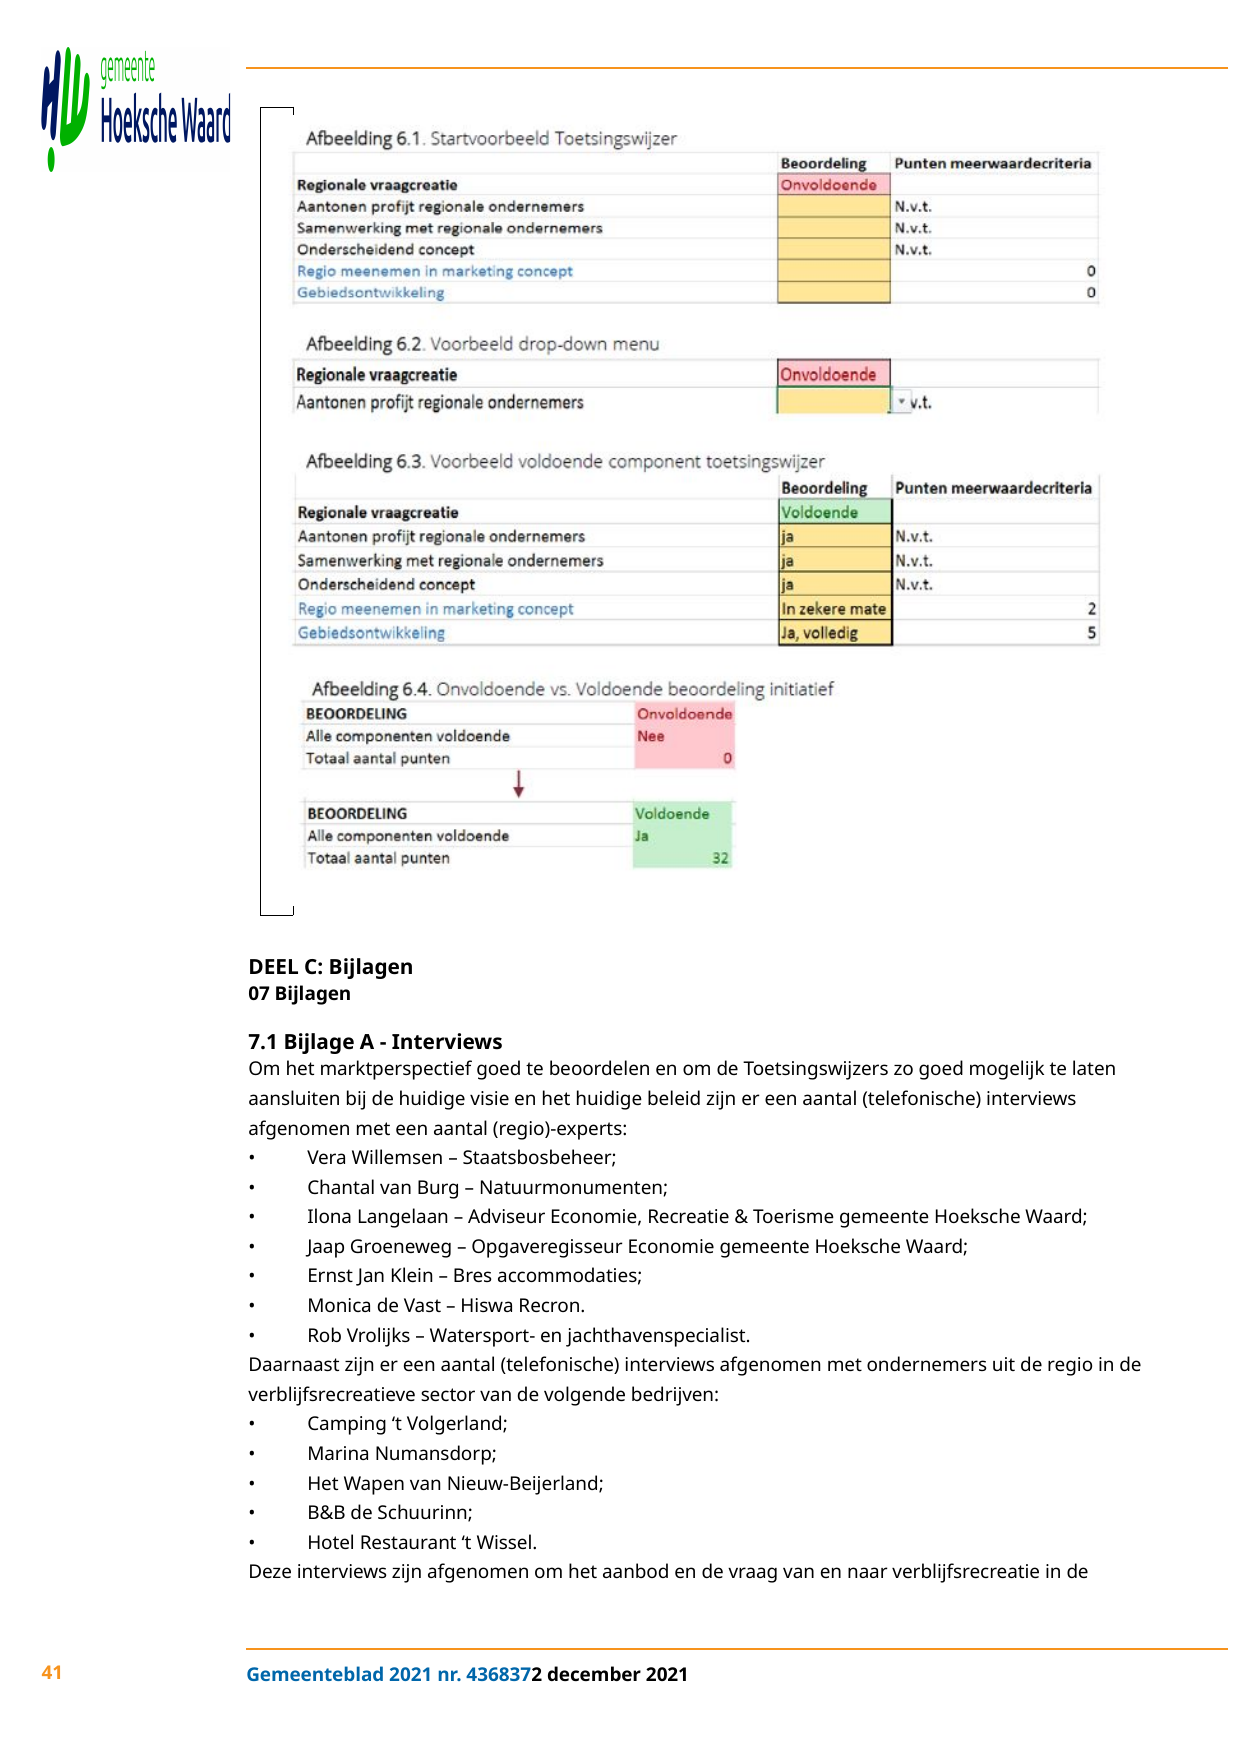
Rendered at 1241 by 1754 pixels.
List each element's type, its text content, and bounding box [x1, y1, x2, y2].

list Ilona Langelaan – Adviseur Economie, Recreatie & Toerisme gemeente Hoeksche Waard; [248, 1203, 1152, 1229]
list Hotel Restaurant ‘t Wissel. [248, 1529, 1152, 1555]
text 07 Bijlagen [248, 981, 1152, 1006]
text Deze interviews zijn afgenomen om het aanbod en de vraag van en naar verblijfsrecreatie in de [248, 1558, 1152, 1584]
list Monica de Vast – Hiswa Recron. [248, 1292, 1152, 1318]
list Rob Vrolijks – Watersport- en jachthavenspecialist. [248, 1322, 1152, 1348]
text Daarnaast zijn er een aantal (telefonische) interviews afgenomen met ondernemers uit de regio in de verblijfsrecreatieve sector van de volgende bedrijven: [248, 1351, 1152, 1407]
list Het Wapen van Nieuw-Beijerland; [248, 1470, 1152, 1496]
text Om het marktperspectief goed te beoordelen en om de Toetsingswijzers zo goed mogelijk te laten aansluiten bij de huidige visie en het huidige beleid zijn er een aantal (telefonische) interviews afgenomen met een aantal (regio)-experts: [248, 1056, 1152, 1141]
list Chantal van Burg – Natuurmonumenten; [248, 1174, 1152, 1200]
picture [41, 47, 231, 172]
text 7.1 Bijlage A - Interviews [248, 1027, 1152, 1056]
list Ernst Jan Klein – Bres accommodaties; [248, 1263, 1152, 1288]
list B&B de Schuurinn; [248, 1499, 1152, 1525]
list Marina Numansdorp; [248, 1440, 1152, 1466]
list Jaap Groeneweg – Opgaveregisseur Economie gemeente Hoeksche Waard; [248, 1233, 1152, 1259]
list Vera Willemsen – Staatsbosbeheer; [248, 1144, 1152, 1170]
list Camping ‘t Volgerland; [248, 1411, 1152, 1436]
text DEEL C: Bijlagen [248, 952, 1152, 981]
picture [268, 115, 1108, 906]
